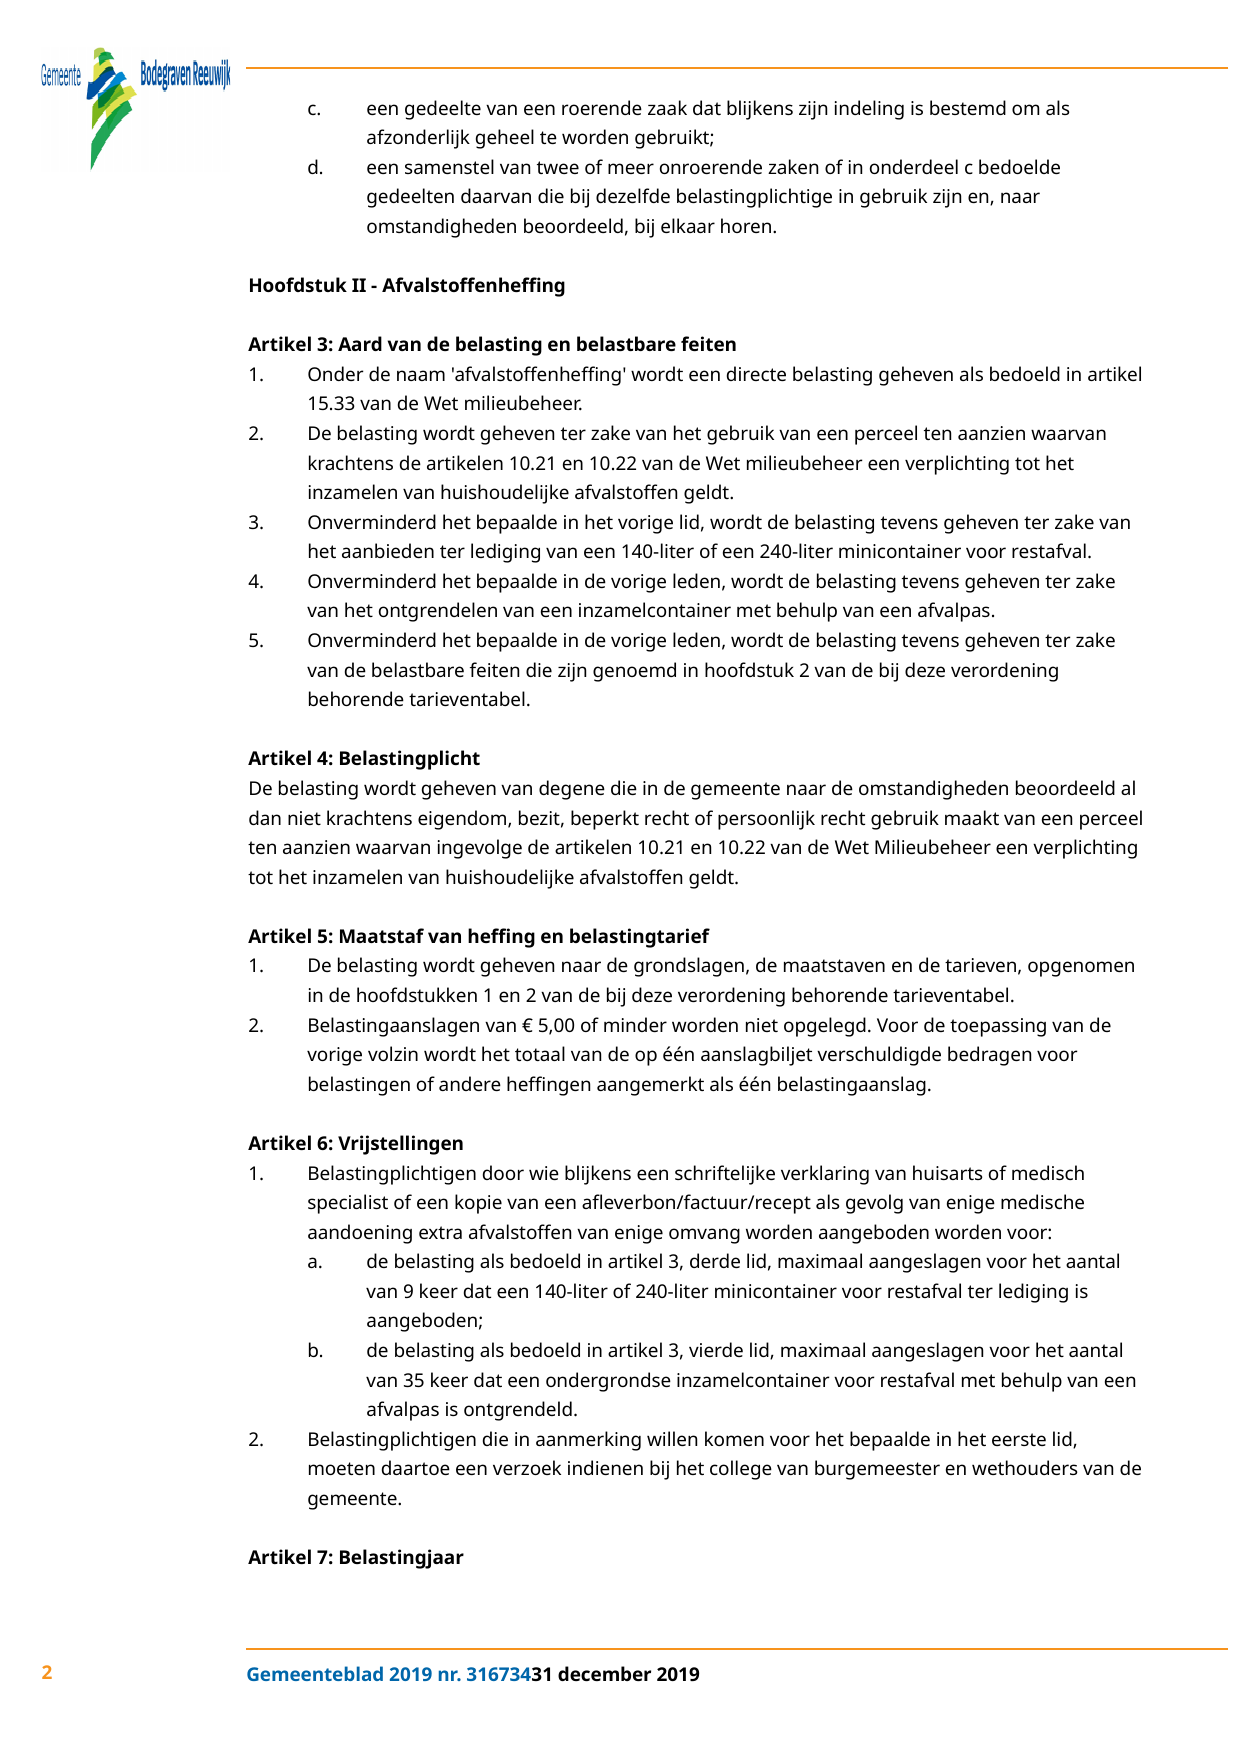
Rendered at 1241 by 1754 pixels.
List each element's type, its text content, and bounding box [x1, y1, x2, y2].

list Onverminderd het bepaalde in het vorige lid, wordt de belasting tevens geheven ter zake van het aanbieden ter lediging van een 140-liter of een 240-liter minicontainer voor restafval. [248, 509, 1152, 564]
list Belastingplichtigen door wie blijkens een schriftelijke verklaring van huisarts of medisch specialist of een kopie van een afleverbon/factuur/recept als gevolg van enige medische aandoening extra afvalstoffen van enige omvang worden aangeboden worden voor: [248, 1160, 1152, 1245]
list een gedeelte van een roerende zaak dat blijkens zijn indeling is bestemd om als afzonderlijk geheel te worden gebruikt; [307, 95, 1152, 150]
list De belasting wordt geheven ter zake van het gebruik van een perceel ten aanzien waarvan krachtens de artikelen 10.21 en 10.22 van de Wet milieubeheer een verplichting tot het inzamelen van huishoudelijke afvalstoffen geldt. [248, 420, 1152, 505]
text Artikel 3: Aard van de belasting en belastbare feiten [248, 331, 1152, 357]
list De belasting wordt geheven naar de grondslagen, de maatstaven en de tarieven, opgenomen in de hoofdstukken 1 en 2 van de bij deze verordening behorende tarieventabel. [248, 953, 1152, 1008]
list Belastingplichtigen die in aanmerking willen komen voor het bepaalde in het eerste lid, moeten daartoe een verzoek indienen bij het college van burgemeester en wethouders van de gemeente. [248, 1426, 1152, 1511]
text Artikel 4: Belastingplicht [248, 746, 1152, 771]
list de belasting als bedoeld in artikel 3, derde lid, maximaal aangeslagen voor het aantal van 9 keer dat een 140-liter of 240-liter minicontainer voor restafval ter lediging is aangeboden; [307, 1248, 1152, 1333]
list Onder de naam 'afvalstoffenheffing' wordt een directe belasting geheven als bedoeld in artikel 15.33 van de Wet milieubeheer. [248, 361, 1152, 416]
text Artikel 5: Maatstaf van heffing en belastingtarief [248, 923, 1152, 949]
list de belasting als bedoeld in artikel 3, vierde lid, maximaal aangeslagen voor het aantal van 35 keer dat een ondergrondse inzamelcontainer voor restafval met behulp van een afvalpas is ontgrendeld. [307, 1337, 1152, 1422]
text De belasting wordt geheven van degene die in de gemeente naar de omstandigheden beoordeeld al dan niet krachtens eigendom, bezit, beperkt recht of persoonlijk recht gebruik maakt van een perceel ten aanzien waarvan ingevolge de artikelen 10.21 en 10.22 van de Wet Milieubeheer een verplichting tot het inzamelen van huishoudelijke afvalstoffen geldt. [248, 775, 1152, 890]
picture [41, 47, 231, 172]
list Onverminderd het bepaalde in de vorige leden, wordt de belasting tevens geheven ter zake van het ontgrendelen van een inzamelcontainer met behulp van een afvalpas. [248, 568, 1152, 623]
list een samenstel van twee of meer onroerende zaken of in onderdeel c bedoelde gedeelten daarvan die bij dezelfde belastingplichtige in gebruik zijn en, naar omstandigheden beoordeeld, bij elkaar horen. [307, 154, 1152, 239]
list Onverminderd het bepaalde in de vorige leden, wordt de belasting tevens geheven ter zake van de belastbare feiten die zijn genoemd in hoofdstuk 2 van de bij deze verordening behorende tarieventabel. [248, 627, 1152, 712]
text Hoofdstuk II - Afvalstoffenheffing [248, 272, 1152, 298]
text Artikel 7: Belastingjaar [248, 1544, 1152, 1570]
text Artikel 6: Vrijstellingen [248, 1130, 1152, 1156]
list Belastingaanslagen van € 5,00 of minder worden niet opgelegd. Voor de toepassing van de vorige volzin wordt het totaal van de op één aanslagbiljet verschuldigde bedragen voor belastingen of andere heffingen aangemerkt als één belastingaanslag. [248, 1012, 1152, 1097]
